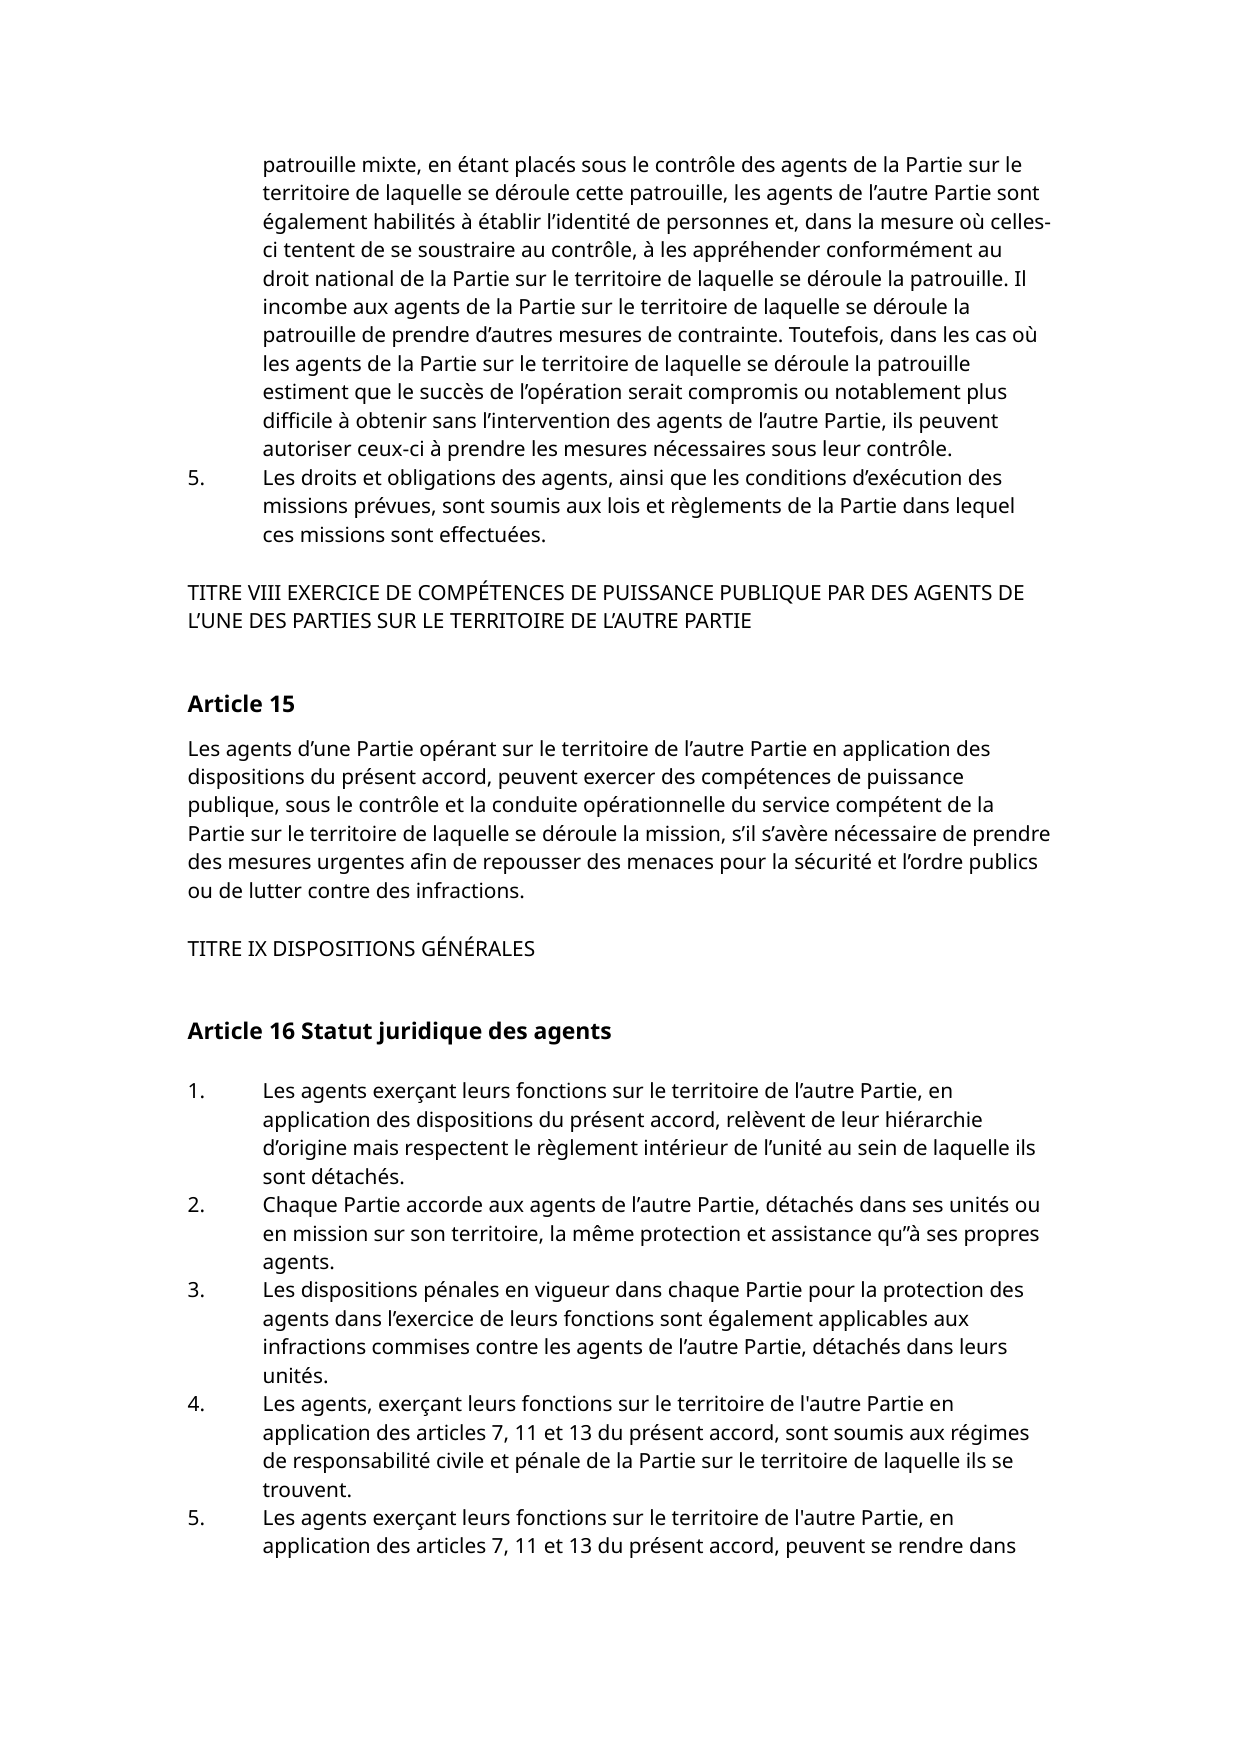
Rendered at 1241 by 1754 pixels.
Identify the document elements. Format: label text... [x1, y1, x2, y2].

subtitle TITRE VIII EXERCICE DE COMPÉTENCES DE PUISSANCE PUBLIQUE PAR DES AGENTS DE L’UNE DES PARTIES SUR LE TERRITOIRE DE L’AUTRE PARTIE [187, 578, 1053, 635]
text Les agents d’une Partie opérant sur le territoire de l’autre Partie en application des dispositions du présent accord, peuvent exercer des compétences de puissance publique, sous le contrôle et la conduite opérationnelle du service compétent de la Partie sur le territoire de laquelle se déroule la mission, s’il s’avère nécessaire de prendre des mesures urgentes afin de repousser des menaces pour la sécurité et l’ordre publics ou de lutter contre des infractions. [187, 734, 1053, 904]
list Les agents exerçant leurs fonctions sur le territoire de l’autre Partie, en application des dispositions du présent accord, relèvent de leur hiérarchie d’origine mais respectent le règlement intérieur de l’unité au sein de laquelle ils sont détachés. [187, 1077, 1053, 1190]
list patrouille mixte, en étant placés sous le contrôle des agents de la Partie sur le territoire de laquelle se déroule cette patrouille, les agents de l’autre Partie sont également habilités à établir l’identité de personnes et, dans la mesure où celles-ci tentent de se soustraire au contrôle, à les appréhender conformément au droit national de la Partie sur le territoire de laquelle se déroule la patrouille. Il incombe aux agents de la Partie sur le territoire de laquelle se déroule la patrouille de prendre d’autres mesures de contrainte. Toutefois, dans les cas où les agents de la Partie sur le territoire de laquelle se déroule la patrouille estiment que le succès de l’opération serait compromis ou notablement plus difficile à obtenir sans l’intervention des agents de l’autre Partie, ils peuvent autoriser ceux-ci à prendre les mesures nécessaires sous leur contrôle. [187, 150, 1053, 463]
list Chaque Partie accorde aux agents de l’autre Partie, détachés dans ses unités ou en mission sur son territoire, la même protection et assistance qu”à ses propres agents. [187, 1190, 1053, 1276]
subtitle Article 16 Statut juridique des agents [187, 1015, 1053, 1047]
list Les agents, exerçant leurs fonctions sur le territoire de l'autre Partie en application des articles 7, 11 et 13 du présent accord, sont soumis aux régimes de responsabilité civile et pénale de la Partie sur le territoire de laquelle ils se trouvent. [187, 1389, 1053, 1503]
list Les droits et obligations des agents, ainsi que les conditions d’exécution des missions prévues, sont soumis aux lois et règlements de la Partie dans lequel ces missions sont effectuées. [187, 463, 1053, 548]
list Les agents exerçant leurs fonctions sur le territoire de l'autre Partie, en application des articles 7, 11 et 13 du présent accord, peuvent se rendre dans [187, 1503, 1053, 1560]
subtitle Article 15 [187, 687, 1053, 719]
subtitle TITRE IX DISPOSITIONS GÉNÉRALES [187, 934, 1053, 963]
list Les dispositions pénales en vigueur dans chaque Partie pour la protection des agents dans l’exercice de leurs fonctions sont également applicables aux infractions commises contre les agents de l’autre Partie, détachés dans leurs unités. [187, 1276, 1053, 1389]
